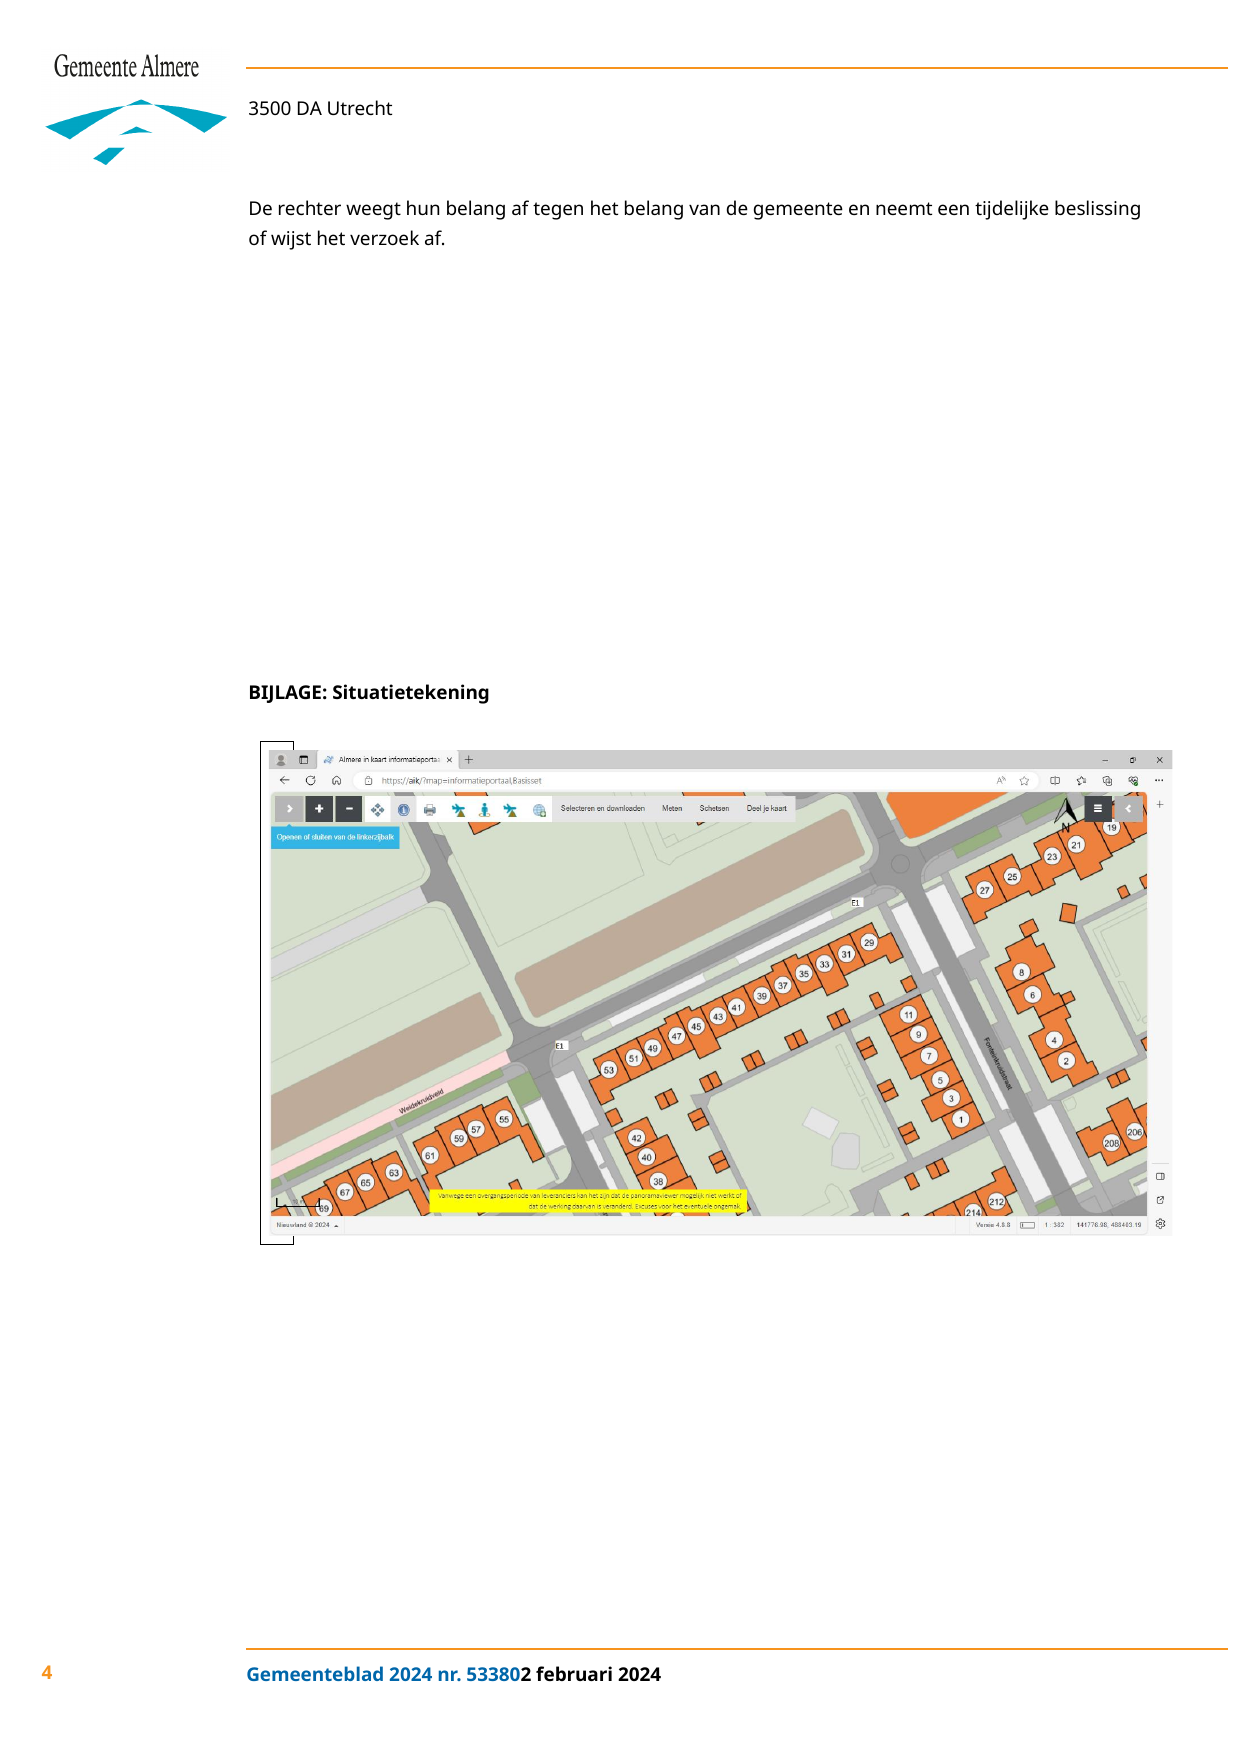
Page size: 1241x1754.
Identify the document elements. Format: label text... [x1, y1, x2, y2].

picture [268, 750, 1173, 1236]
picture [41, 47, 231, 172]
text 3500 DA Utrecht [248, 95, 1152, 121]
text De rechter weegt hun belang af tegen het belang van de gemeente en neemt een tijdelijke beslissing of wijst het verzoek af. [248, 196, 1152, 251]
text BIJLAGE: Situatietekening [248, 679, 1152, 705]
